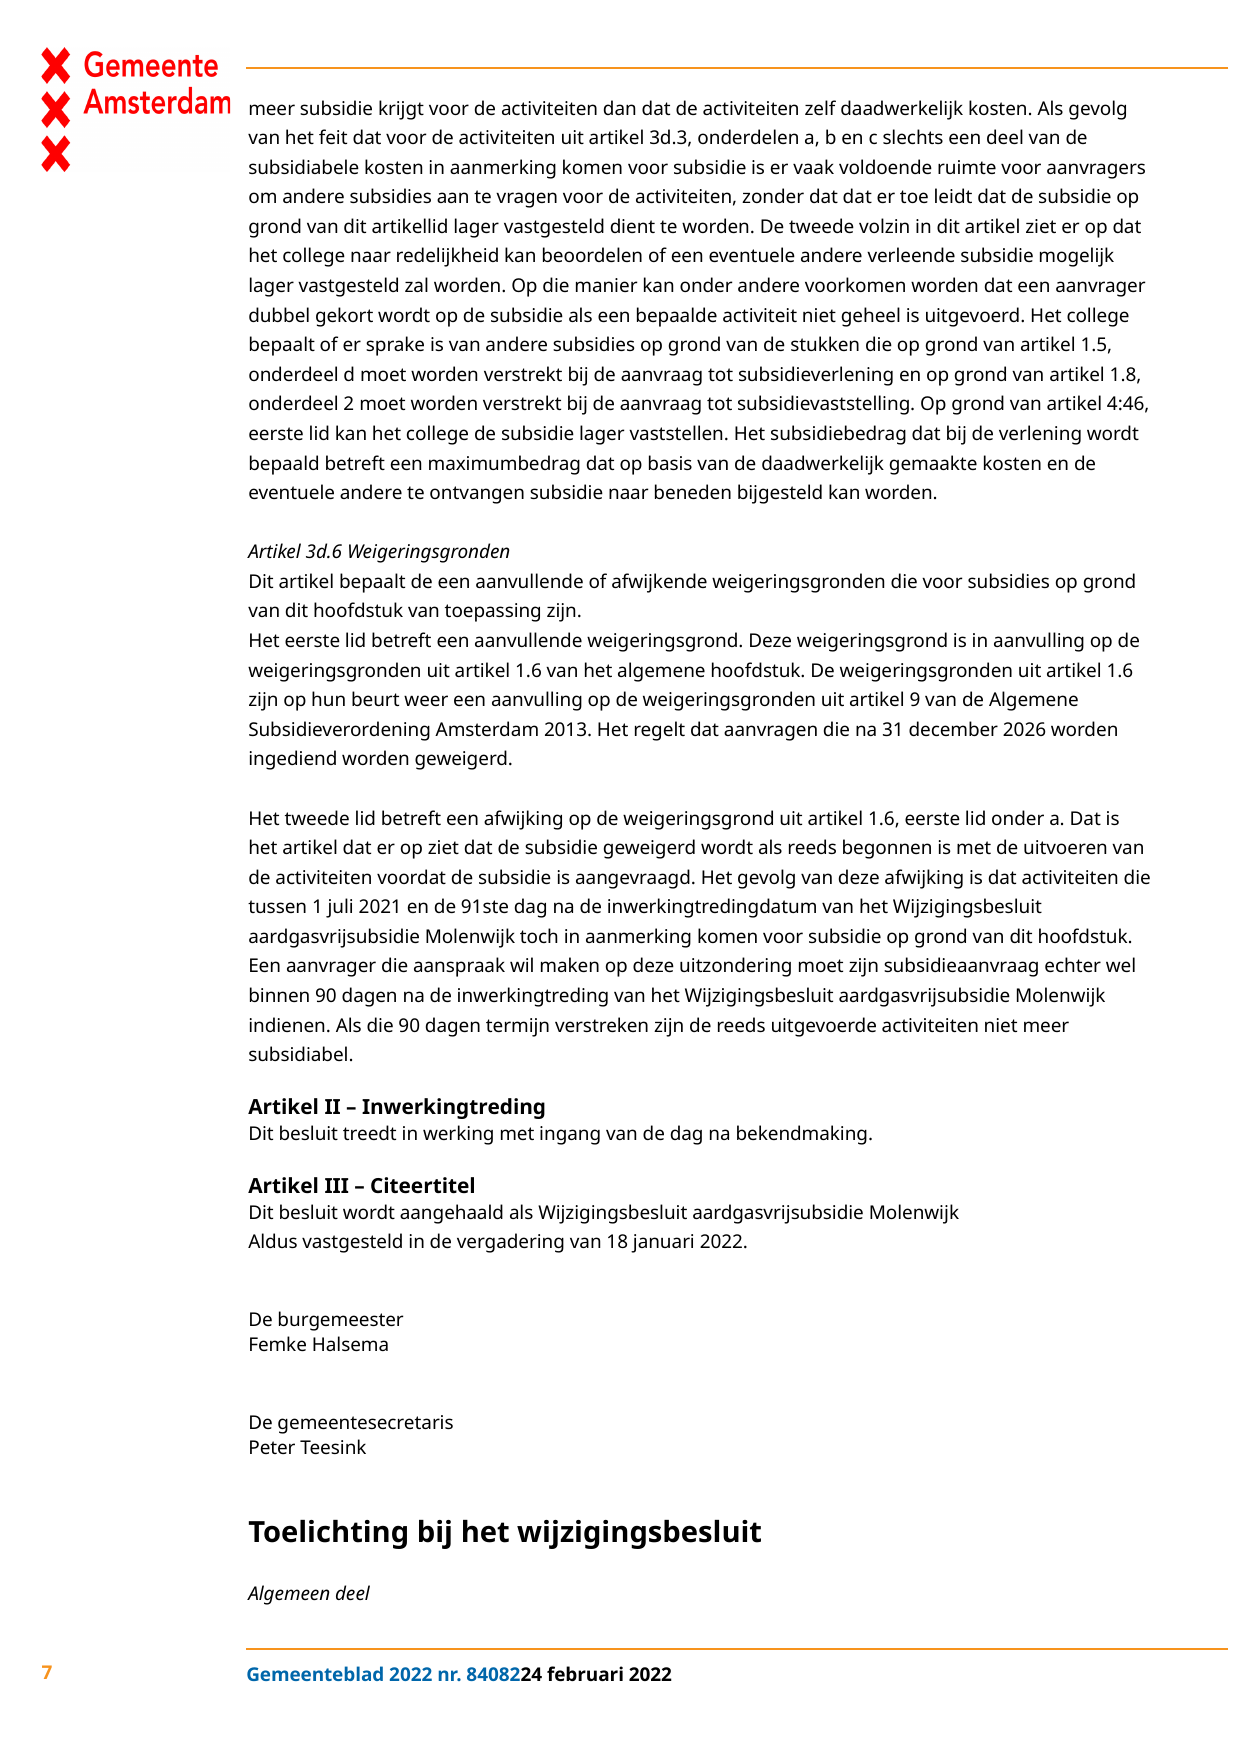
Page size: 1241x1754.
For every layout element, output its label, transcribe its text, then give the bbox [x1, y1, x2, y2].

text Femke Halsema [248, 1332, 1152, 1357]
text Peter Teesink [248, 1434, 1152, 1460]
text Algemeen deel [248, 1581, 1152, 1606]
text Het eerste lid betreft een aanvullende weigeringsgrond. Deze weigeringsgrond is in aanvulling op de weigeringsgronden uit artikel 1.6 van het algemene hoofdstuk. De weigeringsgronden uit artikel 1.6 zijn op hun beurt weer een aanvulling op de weigeringsgronden uit artikel 9 van de Algemene Subsidieverordening Amsterdam 2013. Het regelt dat aanvragen die na 31 december 2026 worden ingediend worden geweigerd. [248, 627, 1152, 771]
text Artikel II – Inwerkingtreding [248, 1092, 1152, 1120]
text Aldus vastgesteld in de vergadering van 18 januari 2022. [248, 1229, 1152, 1254]
picture [41, 47, 231, 172]
text Dit artikel bepaalt de een aanvullende of afwijkende weigeringsgronden die voor subsidies op grond van dit hoofdstuk van toepassing zijn. [248, 568, 1152, 623]
text De burgemeester [248, 1306, 1152, 1332]
text Artikel 3d.6 Weigeringsgronden [248, 538, 1152, 564]
text Toelichting bij het wijzigingsbesluit [248, 1512, 1152, 1551]
text Het tweede lid betreft een afwijking op de weigeringsgrond uit artikel 1.6, eerste lid onder a. Dat is het artikel dat er op ziet dat de subsidie geweigerd wordt als reeds begonnen is met de uitvoeren van de activiteiten voordat de subsidie is aangevraagd. Het gevolg van deze afwijking is dat activiteiten die tussen 1 juli 2021 en de 91ste dag na de inwerkingtredingdatum van het Wijzigingsbesluit aardgasvrijsubsidie Molenwijk toch in aanmerking komen voor subsidie op grond van dit hoofdstuk. Een aanvrager die aanspraak wil maken op deze uitzondering moet zijn subsidieaanvraag echter wel binnen 90 dagen na de inwerkingtreding van het Wijzigingsbesluit aardgasvrijsubsidie Molenwijk indienen. Als die 90 dagen termijn verstreken zijn de reeds uitgevoerde activiteiten niet meer subsidiabel. [248, 805, 1152, 1067]
text Dit besluit treedt in werking met ingang van de dag na bekendmaking. [248, 1120, 1152, 1146]
text Dit besluit wordt aangehaald als Wijzigingsbesluit aardgasvrijsubsidie Molenwijk [248, 1199, 1152, 1225]
text meer subsidie krijgt voor de activiteiten dan dat de activiteiten zelf daadwerkelijk kosten. Als gevolg van het feit dat voor de activiteiten uit artikel 3d.3, onderdelen a, b en c slechts een deel van de subsidiabele kosten in aanmerking komen voor subsidie is er vaak voldoende ruimte voor aanvragers om andere subsidies aan te vragen voor de activiteiten, zonder dat dat er toe leidt dat de subsidie op grond van dit artikellid lager vastgesteld dient te worden. De tweede volzin in dit artikel ziet er op dat het college naar redelijkheid kan beoordelen of een eventuele andere verleende subsidie mogelijk lager vastgesteld zal worden. Op die manier kan onder andere voorkomen worden dat een aanvrager dubbel gekort wordt op de subsidie als een bepaalde activiteit niet geheel is uitgevoerd. Het college bepaalt of er sprake is van andere subsidies op grond van de stukken die op grond van artikel 1.5, onderdeel d moet worden verstrekt bij de aanvraag tot subsidieverlening en op grond van artikel 1.8, onderdeel 2 moet worden verstrekt bij de aanvraag tot subsidievaststelling. Op grond van artikel 4:46, eerste lid kan het college de subsidie lager vaststellen. Het subsidiebedrag dat bij de verlening wordt bepaald betreft een maximumbedrag dat op basis van de daadwerkelijk gemaakte kosten en de eventuele andere te ontvangen subsidie naar beneden bijgesteld kan worden. [248, 95, 1152, 505]
text De gemeentesecretaris [248, 1409, 1152, 1434]
text Artikel III – Citeertitel [248, 1171, 1152, 1199]
